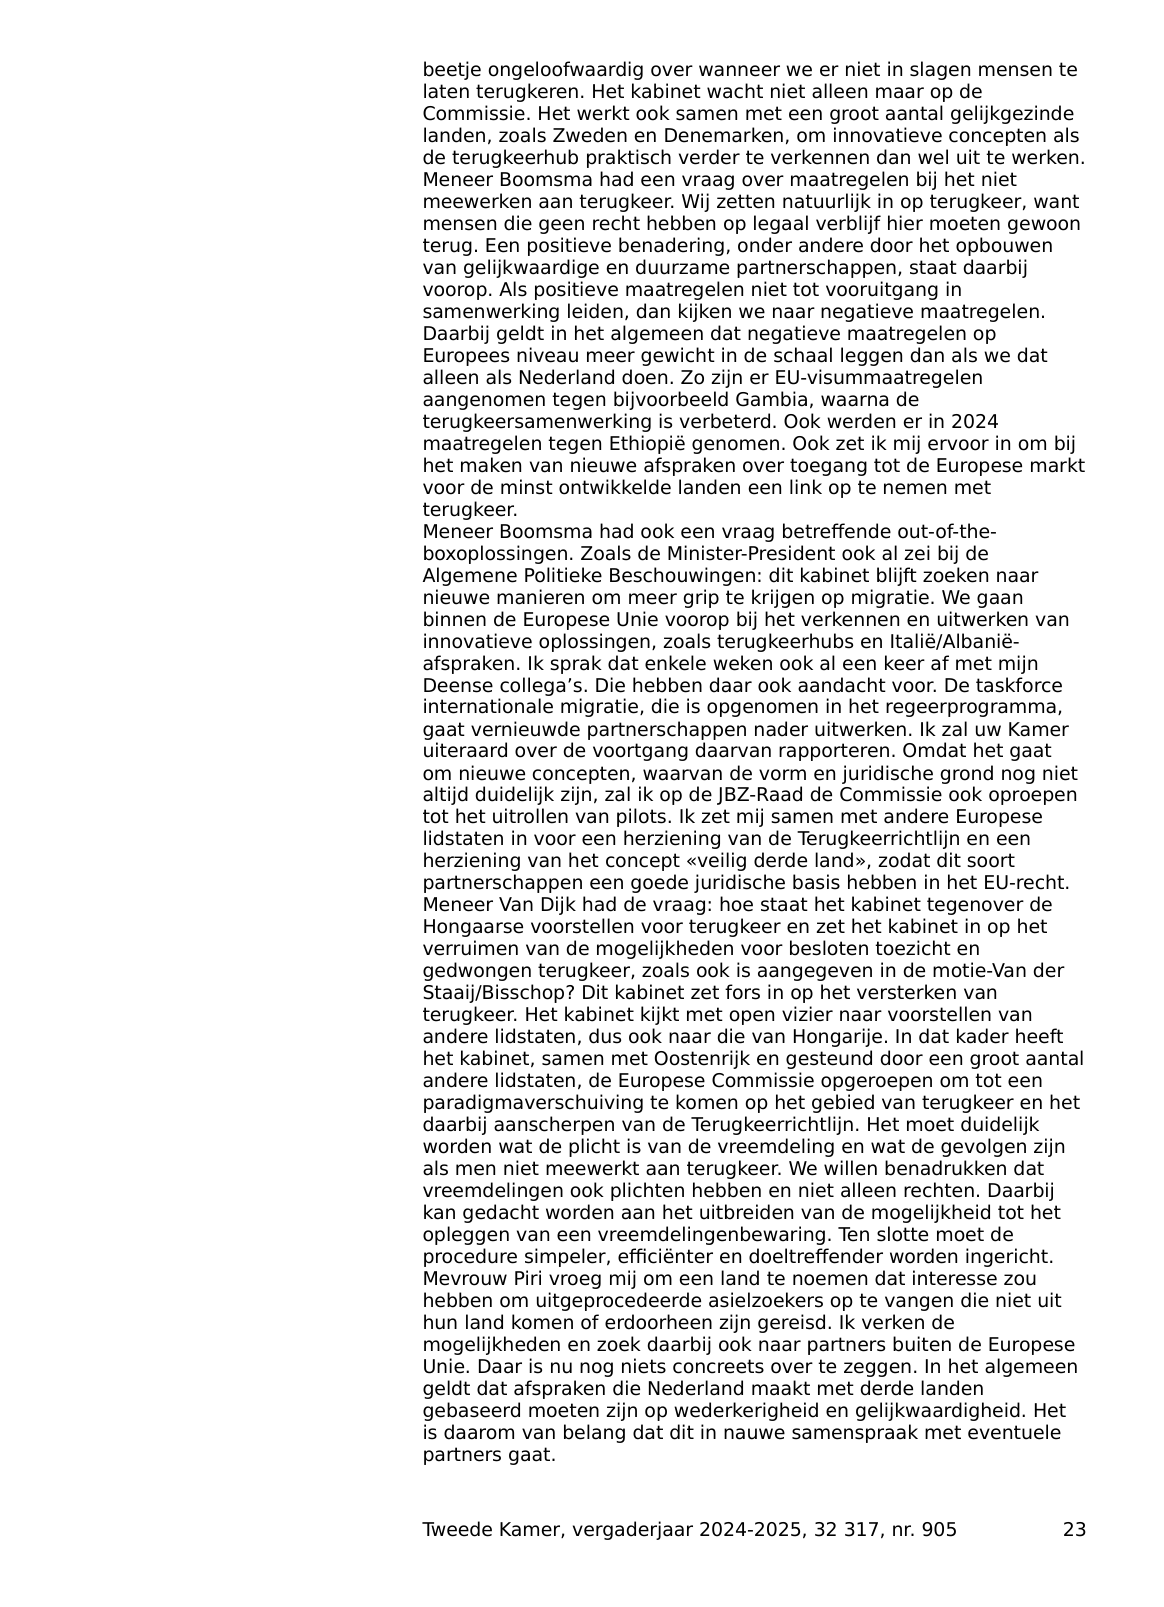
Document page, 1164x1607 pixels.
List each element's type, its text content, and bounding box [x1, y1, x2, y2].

text Meneer Van Dijk had de vraag: hoe staat het kabinet tegenover de Hongaarse voorstellen voor terugkeer en zet het kabinet in op het verruimen van de mogelijkheden voor besloten toezicht en gedwongen terugkeer, zoals ook is aangegeven in de motie-Van der Staaij/Bisschop? Dit kabinet zet fors in op het versterken van terugkeer. Het kabinet kijkt met open vizier naar voorstellen van andere lidstaten, dus ook naar die van Hongarije. In dat kader heeft het kabinet, samen met Oostenrijk en gesteund door een groot aantal andere lidstaten, de Europese Commissie opgeroepen om tot een paradigmaverschuiving te komen op het gebied van terugkeer en het daarbij aanscherpen van de Terugkeerrichtlijn. Het moet duidelijk worden wat de plicht is van de vreemdeling en wat de gevolgen zijn als men niet meewerkt aan terugkeer. We willen benadrukken dat vreemdelingen ook plichten hebben en niet alleen rechten. Daarbij kan gedacht worden aan het uitbreiden van de mogelijkheid tot het opleggen van een vreemdelingenbewaring. Ten slotte moet de procedure simpeler, efficiënter en doeltreffender worden ingericht. [422, 894, 1087, 1268]
text Meneer Boomsma had ook een vraag betreffende out-of-the-boxoplossingen. Zoals de Minister-President ook al zei bij de Algemene Politieke Beschouwingen: dit kabinet blijft zoeken naar nieuwe manieren om meer grip te krijgen op migratie. We gaan binnen de Europese Unie voorop bij het verkennen en uitwerken van innovatieve oplossingen, zoals terugkeerhubs en Italië/Albanië-afspraken. Ik sprak dat enkele weken ook al een keer af met mijn Deense collega’s. Die hebben daar ook aandacht voor. De taskforce internationale migratie, die is opgenomen in het regeerprogramma, gaat vernieuwde partnerschappen nader uitwerken. Ik zal uw Kamer uiteraard over de voortgang daarvan rapporteren. Omdat het gaat om nieuwe concepten, waarvan de vorm en juridische grond nog niet altijd duidelijk zijn, zal ik op de JBZ-Raad de Commissie ook oproepen tot het uitrollen van pilots. Ik zet mij samen met andere Europese lidstaten in voor een herziening van de Terugkeerrichtlijn en een herziening van het concept «veilig derde land», zodat dit soort partnerschappen een goede juridische basis hebben in het EU-recht. [422, 521, 1087, 894]
text Meneer Boomsma had een vraag over maatregelen bij het niet meewerken aan terugkeer. Wij zetten natuurlijk in op terugkeer, want mensen die geen recht hebben op legaal verblijf hier moeten gewoon terug. Een positieve benadering, onder andere door het opbouwen van gelijkwaardige en duurzame partnerschappen, staat daarbij voorop. Als positieve maatregelen niet tot vooruitgang in samenwerking leiden, dan kijken we naar negatieve maatregelen. Daarbij geldt in het algemeen dat negatieve maatregelen op Europees niveau meer gewicht in de schaal leggen dan als we dat alleen als Nederland doen. Zo zijn er EU-visummaatregelen aangenomen tegen bijvoorbeeld Gambia, waarna de terugkeersamenwerking is verbeterd. Ook werden er in 2024 maatregelen tegen Ethiopië genomen. Ook zet ik mij ervoor in om bij het maken van nieuwe afspraken over toegang tot de Europese markt voor de minst ontwikkelde landen een link op te nemen met terugkeer. [422, 169, 1087, 521]
text beetje ongeloofwaardig over wanneer we er niet in slagen mensen te laten terugkeren. Het kabinet wacht niet alleen maar op de Commissie. Het werkt ook samen met een groot aantal gelijkgezinde landen, zoals Zweden en Denemarken, om innovatieve concepten als de terugkeerhub praktisch verder te verkennen dan wel uit te werken. [422, 59, 1087, 169]
text Mevrouw Piri vroeg mij om een land te noemen dat interesse zou hebben om uitgeprocedeerde asielzoekers op te vangen die niet uit hun land komen of erdoorheen zijn gereisd. Ik verken de mogelijkheden en zoek daarbij ook naar partners buiten de Europese Unie. Daar is nu nog niets concreets over te zeggen. In het algemeen geldt dat afspraken die Nederland maakt met derde landen gebaseerd moeten zijn op wederkerigheid en gelijkwaardigheid. Het is daarom van belang dat dit in nauwe samenspraak met eventuele partners gaat. [422, 1268, 1087, 1466]
